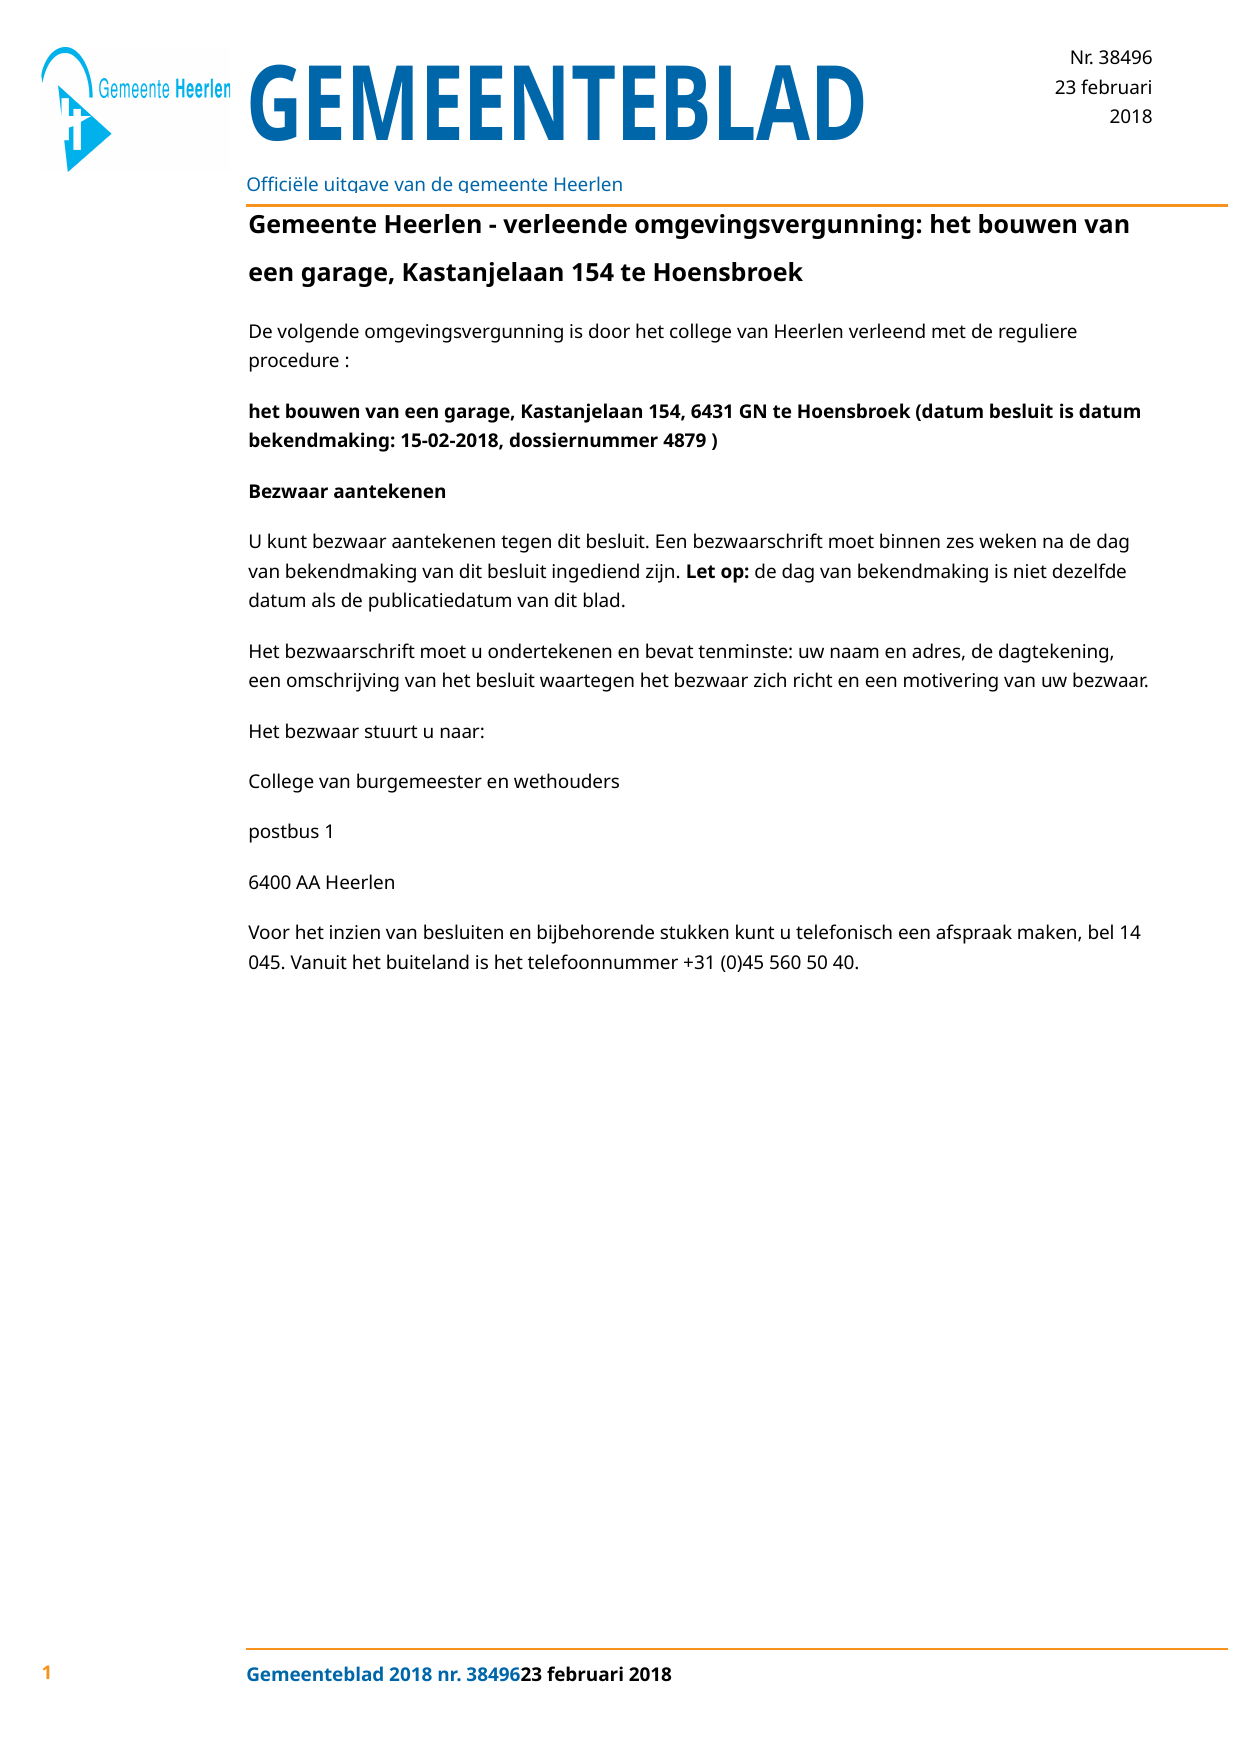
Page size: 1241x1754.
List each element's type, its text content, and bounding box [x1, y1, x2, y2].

text het bouwen van een garage, Kastanjelaan 154, 6431 GN te Hoensbroek (datum besluit is datum bekendmaking: 15-02-2018, dossiernummer 4879 ) [248, 398, 1152, 453]
text Gemeente Heerlen - verleende omgevingsvergunning: het bouwen van een garage, Kastanjelaan 154 te Hoensbroek [248, 207, 1152, 288]
text De volgende omgevingsvergunning is door het college van Heerlen verleend met de reguliere procedure : [248, 318, 1152, 373]
text Het bezwaar stuurt u naar: [248, 718, 1152, 744]
text Het bezwaarschrift moet u ondertekenen en bevat tenminste: uw naam en adres, de dagtekening, een omschrijving van het besluit waartegen het bezwaar zich richt en een motivering van uw bezwaar. [248, 638, 1152, 693]
text Bezwaar aantekenen [248, 478, 1152, 504]
text U kunt bezwaar aantekenen tegen dit besluit. Een bezwaarschrift moet binnen zes weken na de dag van bekendmaking van dit besluit ingediend zijn. Let op: de dag van bekendmaking is niet dezelfde datum als de publicatiedatum van dit blad. [248, 528, 1152, 613]
text postbus 1 [248, 819, 1152, 844]
text 6400 AA Heerlen [248, 869, 1152, 895]
text Voor het inzien van besluiten en bijbehorende stukken kunt u telefonisch een afspraak maken, bel 14 045. Vanuit het buiteland is het telefoonnummer +31 (0)45 560 50 40. [248, 919, 1152, 975]
picture [41, 47, 58, 70]
picture [41, 47, 231, 172]
text College van burgemeester en wethouders [248, 768, 1152, 794]
